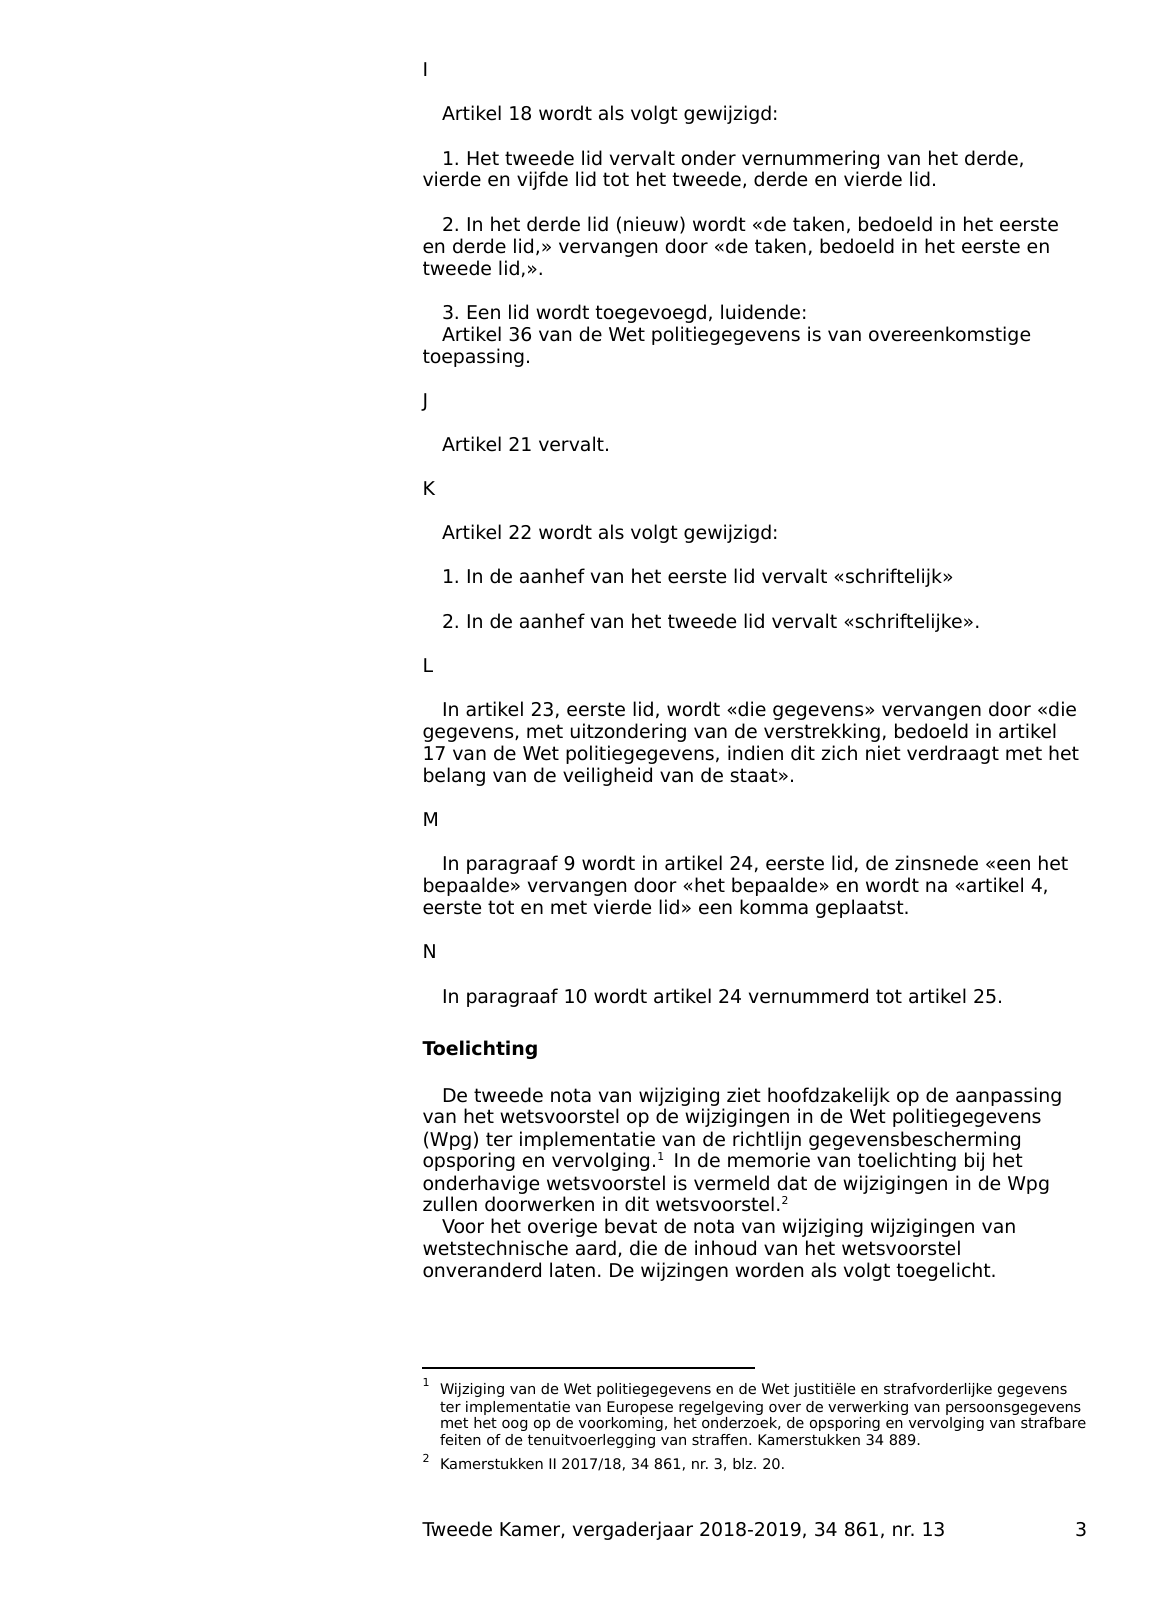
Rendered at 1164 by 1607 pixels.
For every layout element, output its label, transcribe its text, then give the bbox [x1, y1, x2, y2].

text 3. Een lid wordt toegevoegd, luidende: [422, 302, 1087, 324]
text 1. Het tweede lid vervalt onder vernummering van het derde, vierde en vijfde lid tot het tweede, derde en vierde lid. [422, 147, 1087, 191]
text 1. In de aanhef van het eerste lid vervalt «schriftelijk» [422, 566, 1087, 588]
text 2. In de aanhef van het tweede lid vervalt «schriftelijke». [422, 611, 1087, 633]
subtitle M [422, 809, 1087, 831]
text 2. In het derde lid (nieuw) wordt «de taken, bedoeld in het eerste en derde lid,» vervangen door «de taken, bedoeld in het eerste en tweede lid,». [422, 213, 1087, 279]
text Artikel 22 wordt als volgt gewijzigd: [422, 522, 1087, 544]
text De tweede nota van wijziging ziet hoofdzakelijk op de aanpassing van het wetsvoorstel op de wijzigingen in de Wet politiegegevens (Wpg) ter implementatie van de richtlijn gegevensbescherming opsporing en vervolging. In de memorie van toelichting bij het onderhavige wetsvoorstel is vermeld dat de wijzigingen in de Wpg zullen doorwerken in dit wetsvoorstel. [422, 1084, 1087, 1216]
subtitle Toelichting [422, 1037, 1087, 1059]
text In paragraaf 9 wordt in artikel 24, eerste lid, de zinsnede «een het bepaalde» vervangen door «het bepaalde» en wordt na «artikel 4, eerste tot en met vierde lid» een komma geplaatst. [422, 853, 1087, 919]
text Voor het overige bevat de nota van wijziging wijzigingen van wetstechnische aard, die de inhoud van het wetsvoorstel onveranderd laten. De wijzingen worden als volgt toegelicht. [422, 1216, 1087, 1282]
subtitle L [422, 655, 1087, 677]
text In artikel 23, eerste lid, wordt «die gegevens» vervangen door «die gegevens, met uitzondering van de verstrekking, bedoeld in artikel 17 van de Wet politiegegevens, indien dit zich niet verdraagt met het belang van de veiligheid van de staat». [422, 699, 1087, 787]
subtitle J [422, 390, 1087, 412]
text Artikel 36 van de Wet politiegegevens is van overeenkomstige toepassing. [422, 324, 1087, 368]
text Kamerstukken II 2017/18, 34 861, nr. 3, blz. 20. [422, 1452, 1087, 1474]
text Artikel 21 vervalt. [422, 434, 1087, 456]
subtitle N [422, 941, 1087, 963]
text Wijziging van de Wet politiegegevens en de Wet justitiële en strafvorderlijke gegevens ter implementatie van Europese regelgeving over de verwerking van persoonsgegevens met het oog op de voorkoming, het onderzoek, de opsporing en vervolging van strafbare feiten of de tenuitvoerlegging van straffen. Kamerstukken 34 889. [422, 1377, 1087, 1449]
text Artikel 18 wordt als volgt gewijzigd: [422, 103, 1087, 125]
subtitle K [422, 478, 1087, 500]
text In paragraaf 10 wordt artikel 24 vernummerd tot artikel 25. [422, 986, 1087, 1007]
subtitle I [422, 59, 1087, 81]
